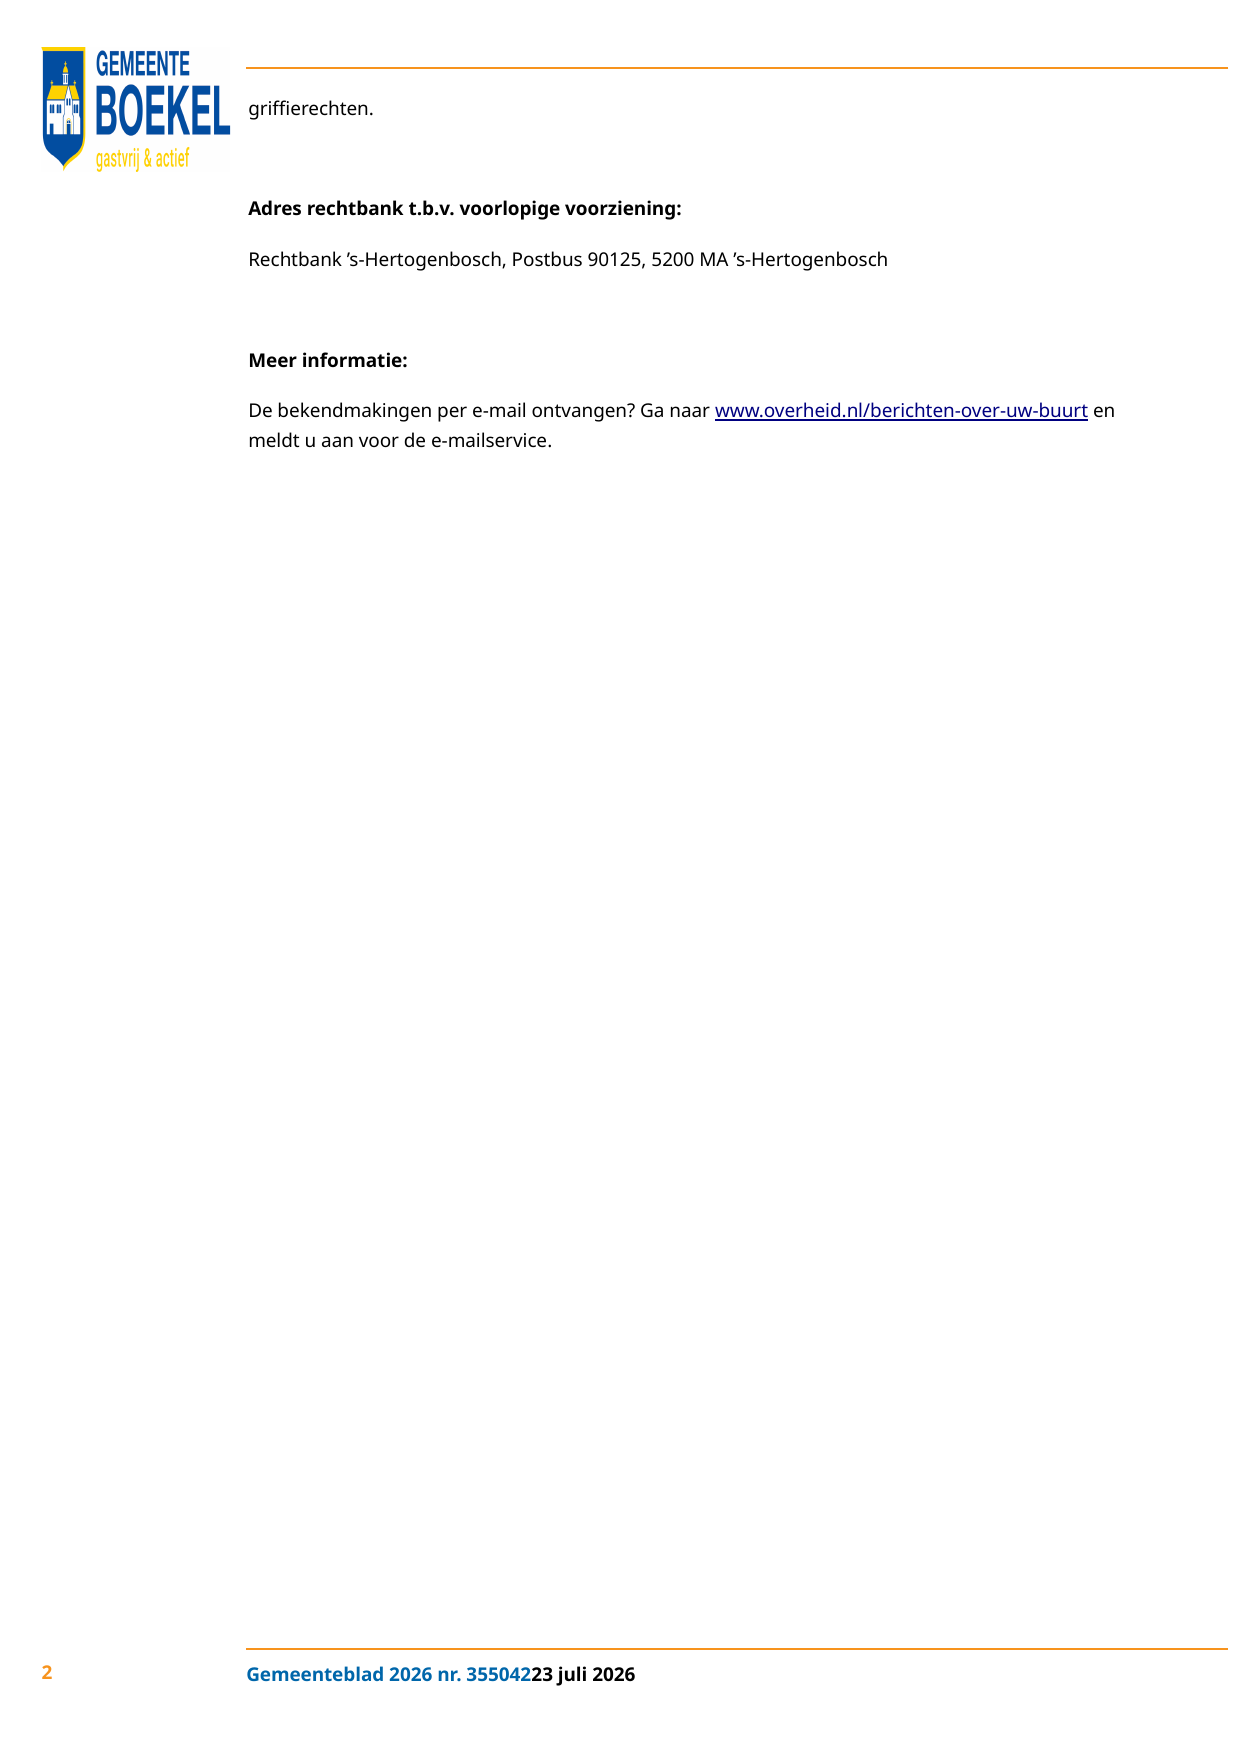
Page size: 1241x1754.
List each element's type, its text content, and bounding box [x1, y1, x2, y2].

text griffierechten. [248, 95, 1152, 121]
picture [41, 47, 231, 172]
text Meer informatie: [248, 347, 1152, 373]
text Rechtbank ’s-Hertogenbosch, Postbus 90125, 5200 MA ’s-Hertogenbosch [248, 246, 1152, 272]
text Adres rechtbank t.b.v. voorlopige voorziening: [248, 196, 1152, 221]
text De bekendmakingen per e-mail ontvangen? Ga naar www.overheid.nl/berichten-over-uw-buurt en meldt u aan voor de e-mailservice. [248, 397, 1152, 453]
